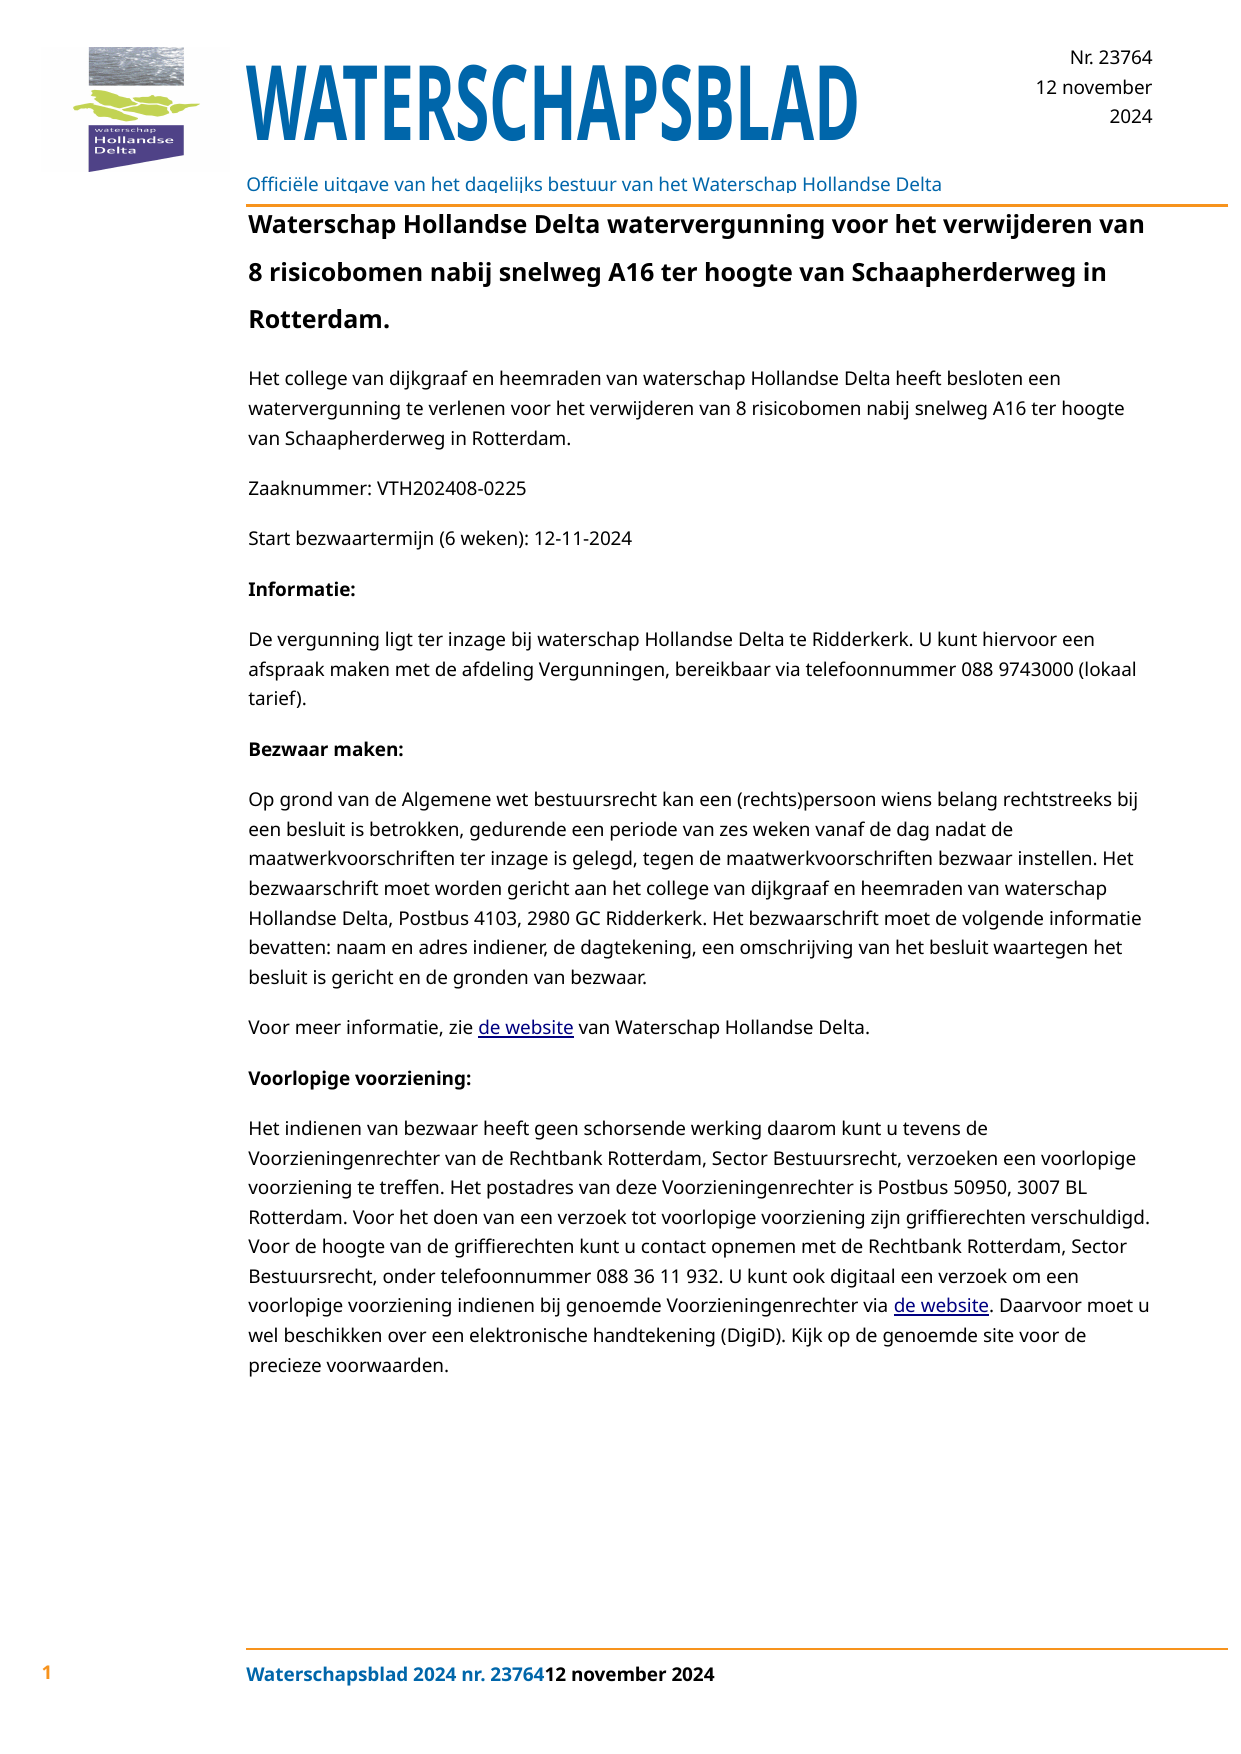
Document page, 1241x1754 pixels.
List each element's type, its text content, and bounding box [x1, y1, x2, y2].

text Het college van dijkgraaf en heemraden van waterschap Hollandse Delta heeft besloten een watervergunning te verlenen voor het verwijderen van 8 risicobomen nabij snelweg A16 ter hoogte van Schaapherderweg in Rotterdam. [248, 366, 1152, 450]
text Voorlopige voorziening: [248, 1065, 1152, 1090]
text Waterschap Hollandse Delta watervergunning voor het verwijderen van 8 risicobomen nabij snelweg A16 ter hoogte van Schaapherderweg in Rotterdam. [248, 207, 1152, 336]
text Informatie: [248, 576, 1152, 602]
text Start bezwaartermijn (6 weken): 12-11-2024 [248, 526, 1152, 551]
text Op grond van de Algemene wet bestuursrecht kan een (rechts)persoon wiens belang rechtstreeks bij een besluit is betrokken, gedurende een periode van zes weken vanaf de dag nadat de maatwerkvoorschriften ter inzage is gelegd, tegen de maatwerkvoorschriften bezwaar instellen. Het bezwaarschrift moet worden gericht aan het college van dijkgraaf en heemraden van waterschap Hollandse Delta, Postbus 4103, 2980 GC Ridderkerk. Het bezwaarschrift moet de volgende informatie bevatten: naam en adres indiener, de dagtekening, een omschrijving van het besluit waartegen het besluit is gericht en de gronden van bezwaar. [248, 786, 1152, 989]
picture [41, 47, 231, 172]
text Het indienen van bezwaar heeft geen schorsende werking daarom kunt u tevens de Voorzieningenrechter van de Rechtbank Rotterdam, Sector Bestuursrecht, verzoeken een voorlopige voorziening te treffen. Het postadres van deze Voorzieningenrechter is Postbus 50950, 3007 BL Rotterdam. Voor het doen van een verzoek tot voorlopige voorziening zijn griffierechten verschuldigd. Voor de hoogte van de griffierechten kunt u contact opnemen met de Rechtbank Rotterdam, Sector Bestuursrecht, onder telefoonnummer 088 36 11 932. U kunt ook digitaal een verzoek om een voorlopige voorziening indienen bij genoemde Voorzieningenrechter via de website. Daarvoor moet u wel beschikken over een elektronische handtekening (DigiD). Kijk op de genoemde site voor de precieze voorwaarden. [248, 1115, 1152, 1377]
text Voor meer informatie, zie de website van Waterschap Hollandse Delta. [248, 1014, 1152, 1040]
text Bezwaar maken: [248, 736, 1152, 762]
text De vergunning ligt ter inzage bij waterschap Hollandse Delta te Ridderkerk. U kunt hiervoor een afspraak maken met de afdeling Vergunningen, bereikbaar via telefoonnummer 088 9743000 (lokaal tarief). [248, 626, 1152, 711]
text Zaaknummer: VTH202408-0225 [248, 475, 1152, 501]
